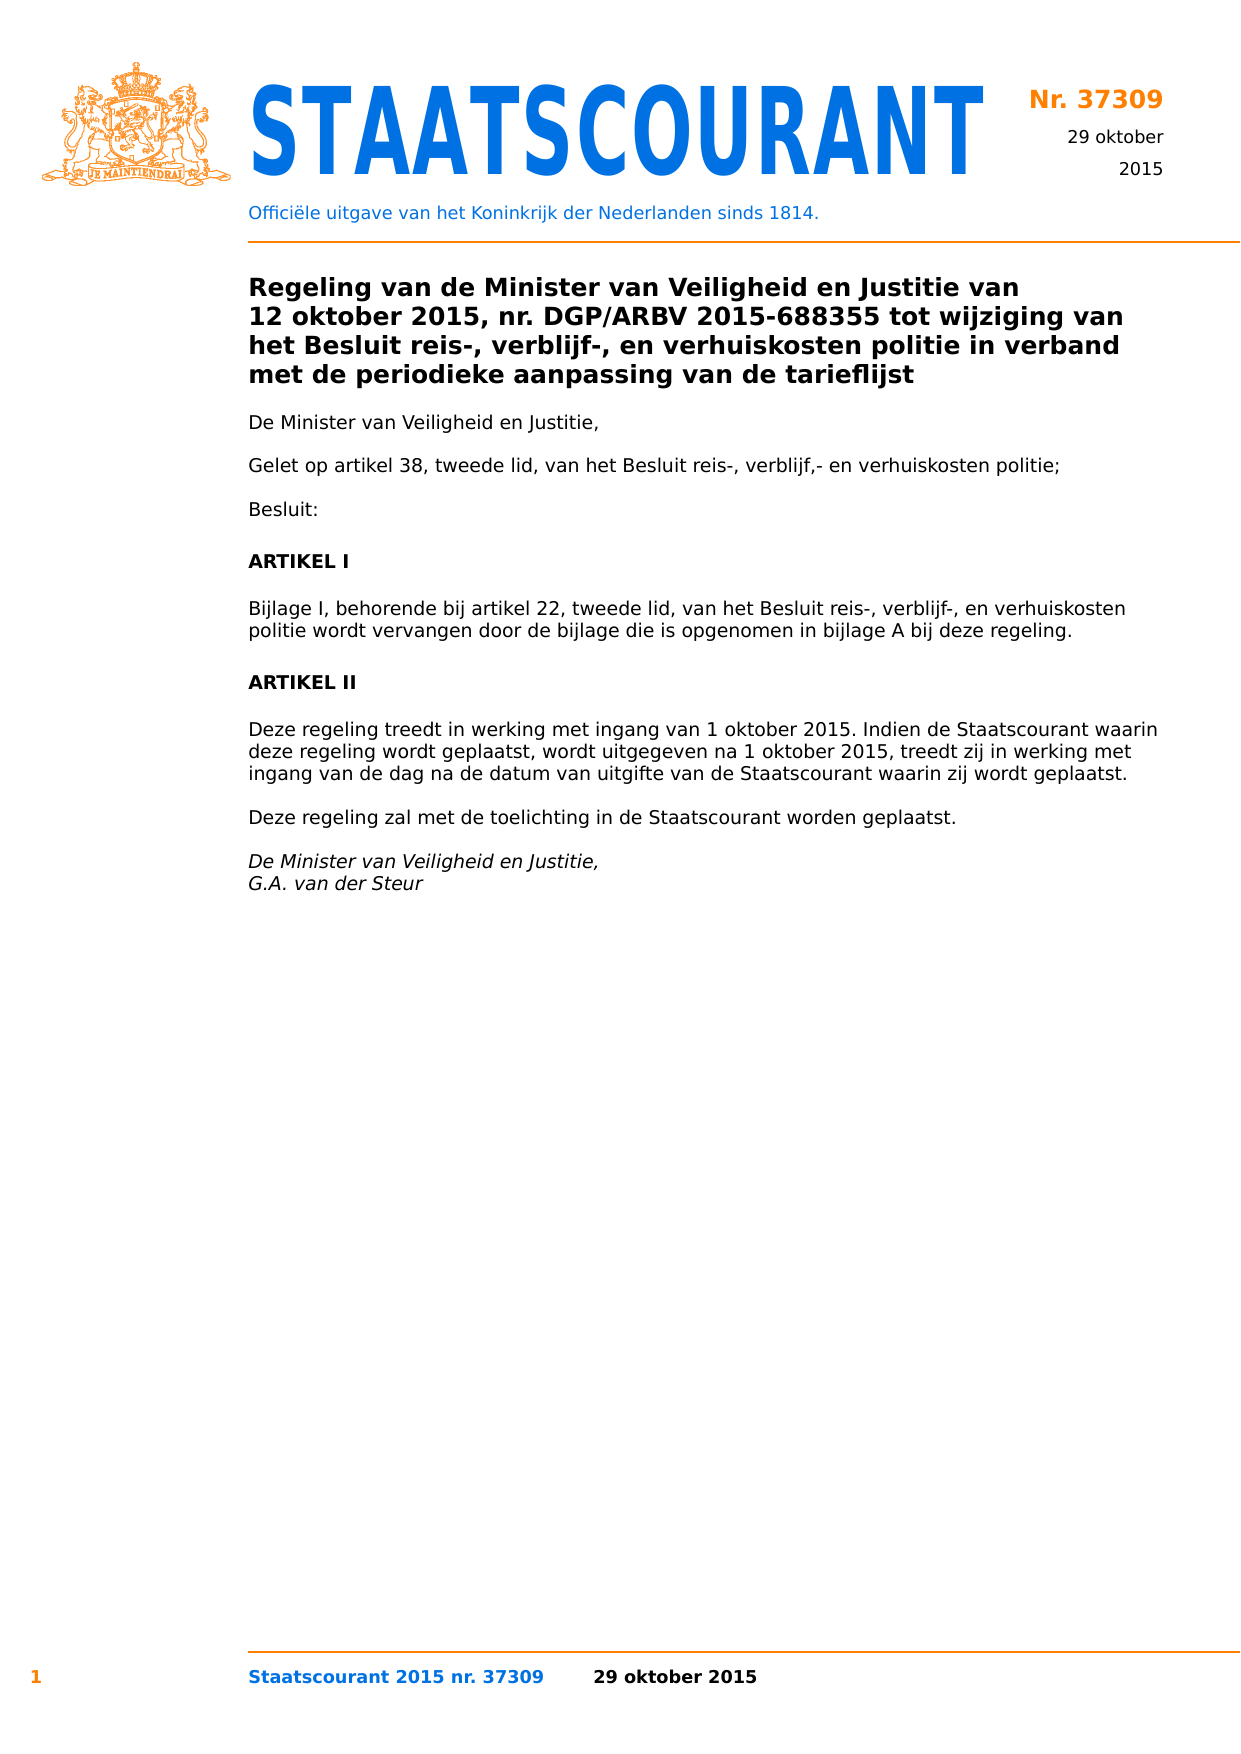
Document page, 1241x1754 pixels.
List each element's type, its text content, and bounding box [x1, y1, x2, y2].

text Besluit: [248, 499, 1163, 521]
text De Minister van Veiligheid en Justitie, G.A. van der Steur [248, 851, 1163, 895]
table_cell 29 oktober [998, 121, 1240, 153]
text Deze regeling zal met de toelichting in de Staatscourant worden geplaatst. [248, 807, 1163, 829]
table_header STAATSCOURANT [248, 62, 998, 203]
table_header Nr. 37309 [998, 62, 1240, 121]
text Gelet op artikel 38, tweede lid, van het Besluit reis-, verblijf,- en verhuiskosten politie; [248, 455, 1163, 477]
text De Minister van Veiligheid en Justitie, [248, 412, 1163, 433]
table_cell 2015 [998, 153, 1240, 203]
text Deze regeling treedt in werking met ingang van 1 oktober 2015. Indien de Staatscourant waarin deze regeling wordt geplaatst, wordt uitgegeven na 1 oktober 2015, treedt zij in werking met ingang van de dag na de datum van uitgifte van de Staatscourant waarin zij wordt geplaatst. [248, 719, 1163, 785]
table_cell Officiële uitgave van het Koninkrijk der Nederlanden sinds 1814. [248, 203, 1240, 241]
subtitle ARTIKEL II [248, 672, 1163, 694]
subtitle ARTIKEL I [248, 551, 1163, 573]
picture [41, 62, 231, 186]
text Bijlage I, behorende bij artikel 22, tweede lid, van het Besluit reis-, verblijf-, en verhuiskosten politie wordt vervangen door de bijlage die is opgenomen in bijlage A bij deze regeling. [248, 598, 1163, 642]
subtitle Regeling van de Minister van Veiligheid en Justitie van 12 oktober 2015, nr. DGP/ARBV 2015-688355 tot wijziging van het Besluit reis-, verblijf-, en verhuiskosten politie in verband met de periodieke aanpassing van de tarieflijst [248, 273, 1163, 390]
table_header [25, 62, 248, 241]
